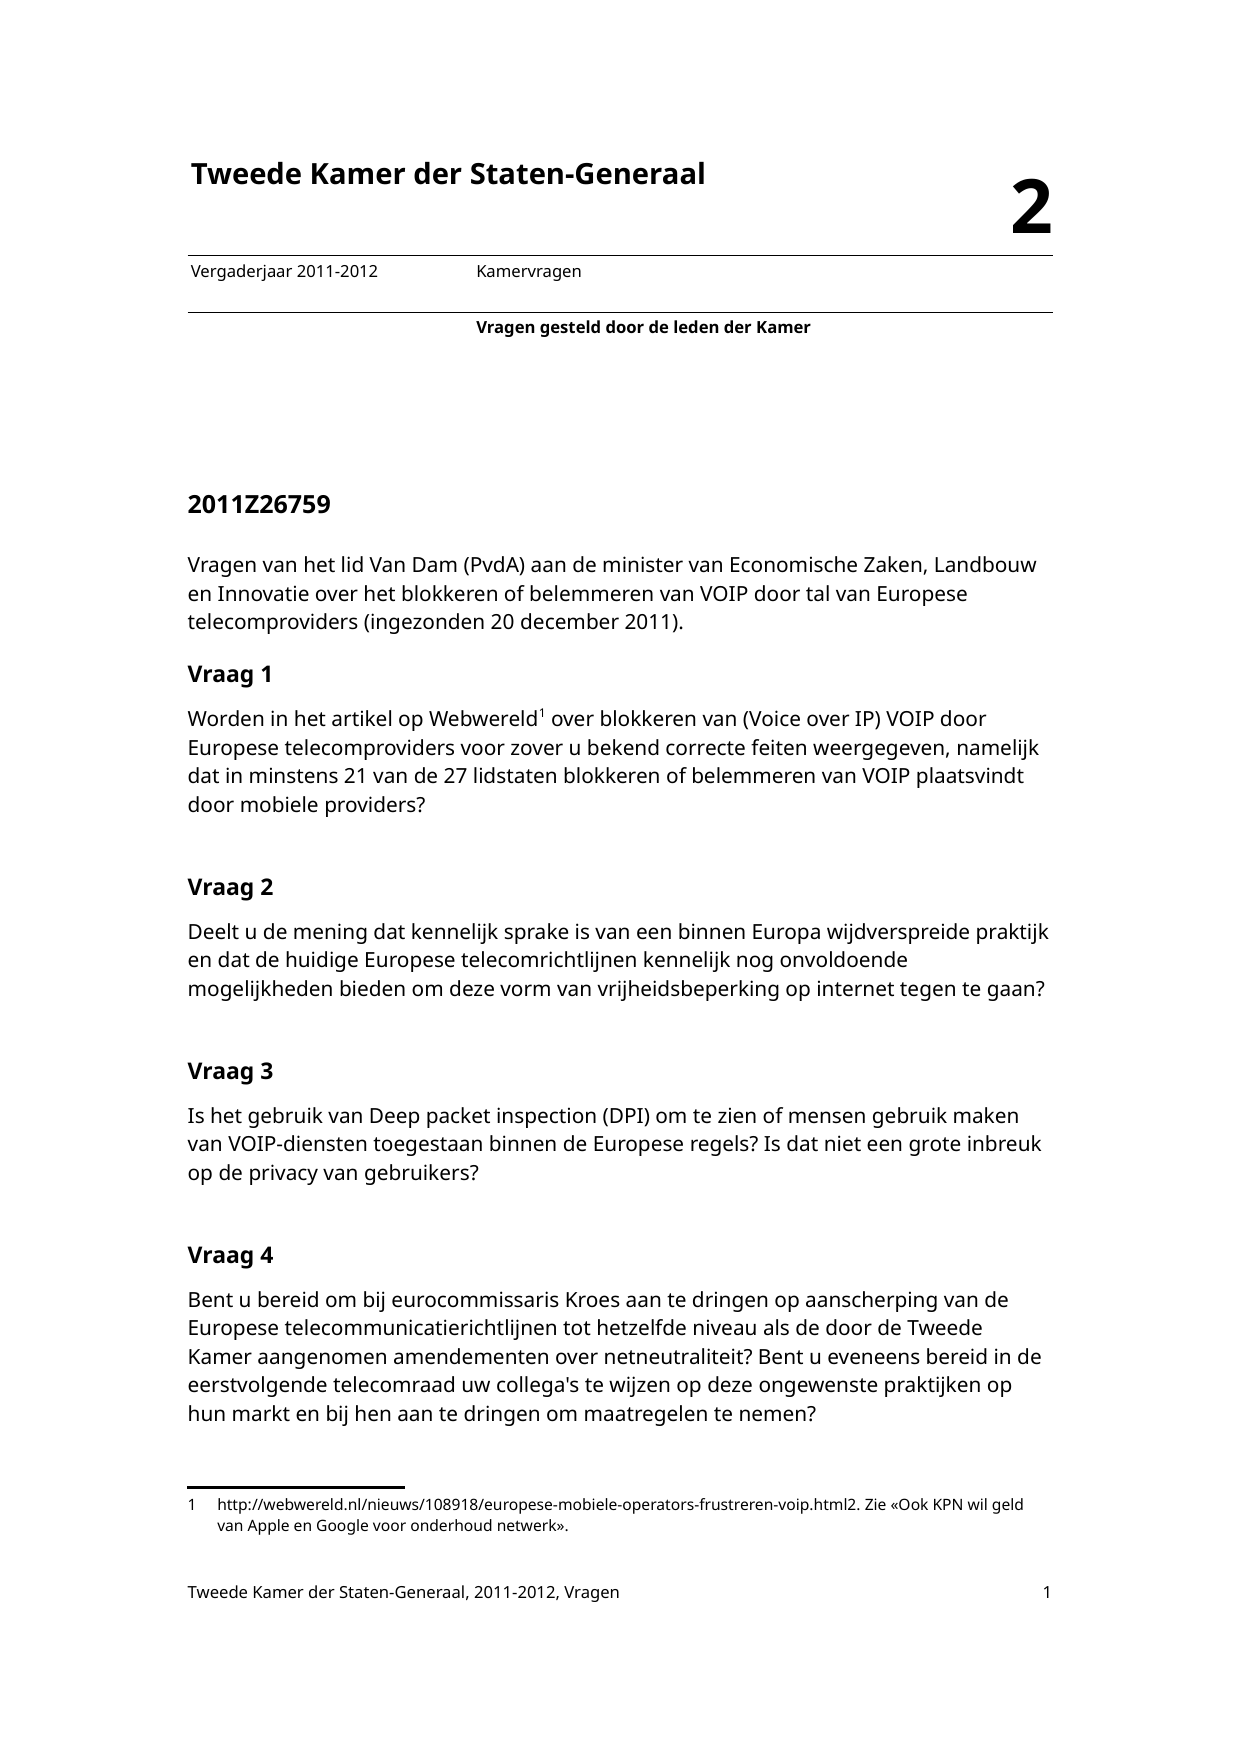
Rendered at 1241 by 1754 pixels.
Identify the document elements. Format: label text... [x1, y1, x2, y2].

subtitle Vraag 3 [187, 1055, 1053, 1086]
text Worden in het artikel op Webwereld over blokkeren van (Voice over IP) VOIP door Europese telecomproviders voor zover u bekend correcte feiten weergegeven, namelijk dat in minstens 21 van de 27 lidstaten blokkeren of belemmeren van VOIP plaatsvindt door mobiele providers? [187, 704, 1053, 818]
table_cell Vragen gesteld door de leden der Kamer [473, 313, 1053, 339]
table_cell Kamervragen [473, 256, 1053, 312]
table_header Tweede Kamer der Staten-Generaal [188, 150, 879, 255]
text Bent u bereid om bij eurocommissaris Kroes aan te dringen op aanscherping van de Europese telecommunicatierichtlijnen tot hetzelfde niveau als de door de Tweede Kamer aangenomen amendementen over netneutraliteit? Bent u eveneens bereid in de eerstvolgende telecomraad uw collega's te wijzen op deze ongewenste praktijken op hun markt en bij hen aan te dringen om maatregelen te nemen? [187, 1285, 1053, 1427]
table_cell [188, 313, 473, 339]
subtitle Vraag 1 [187, 658, 1053, 689]
subtitle Vraag 2 [187, 871, 1053, 902]
text Deelt u de mening dat kennelijk sprake is van een binnen Europa wijdverspreide praktijk en dat de huidige Europese telecomrichtlijnen kennelijk nog onvoldoende mogelijkheden bieden om deze vorm van vrijheidsbeperking op internet tegen te gaan? [187, 917, 1053, 1002]
table_cell Vergaderjaar 2011-2012 [188, 256, 473, 312]
text 2011Z26759 [187, 487, 1053, 521]
text Is het gebruik van Deep packet inspection (DPI) om te zien of mensen gebruik maken van VOIP-diensten toegestaan binnen de Europese regels? Is dat niet een grote inbreuk op de privacy van gebruikers? [187, 1101, 1053, 1186]
text http://webwereld.nl/nieuws/108918/europese-mobiele-operators-frustreren-voip.html2. Zie «Ook KPN wil geld van Apple en Google voor onderhoud netwerk». [187, 1479, 1053, 1536]
text Vragen van het lid Van Dam (PvdA) aan de minister van Economische Zaken, Landbouw en Innovatie over het blokkeren of belemmeren van VOIP door tal van Europese telecomproviders (ingezonden 20 december 2011). [187, 550, 1053, 636]
subtitle Vraag 4 [187, 1239, 1053, 1270]
table_header 2 [880, 150, 1053, 255]
